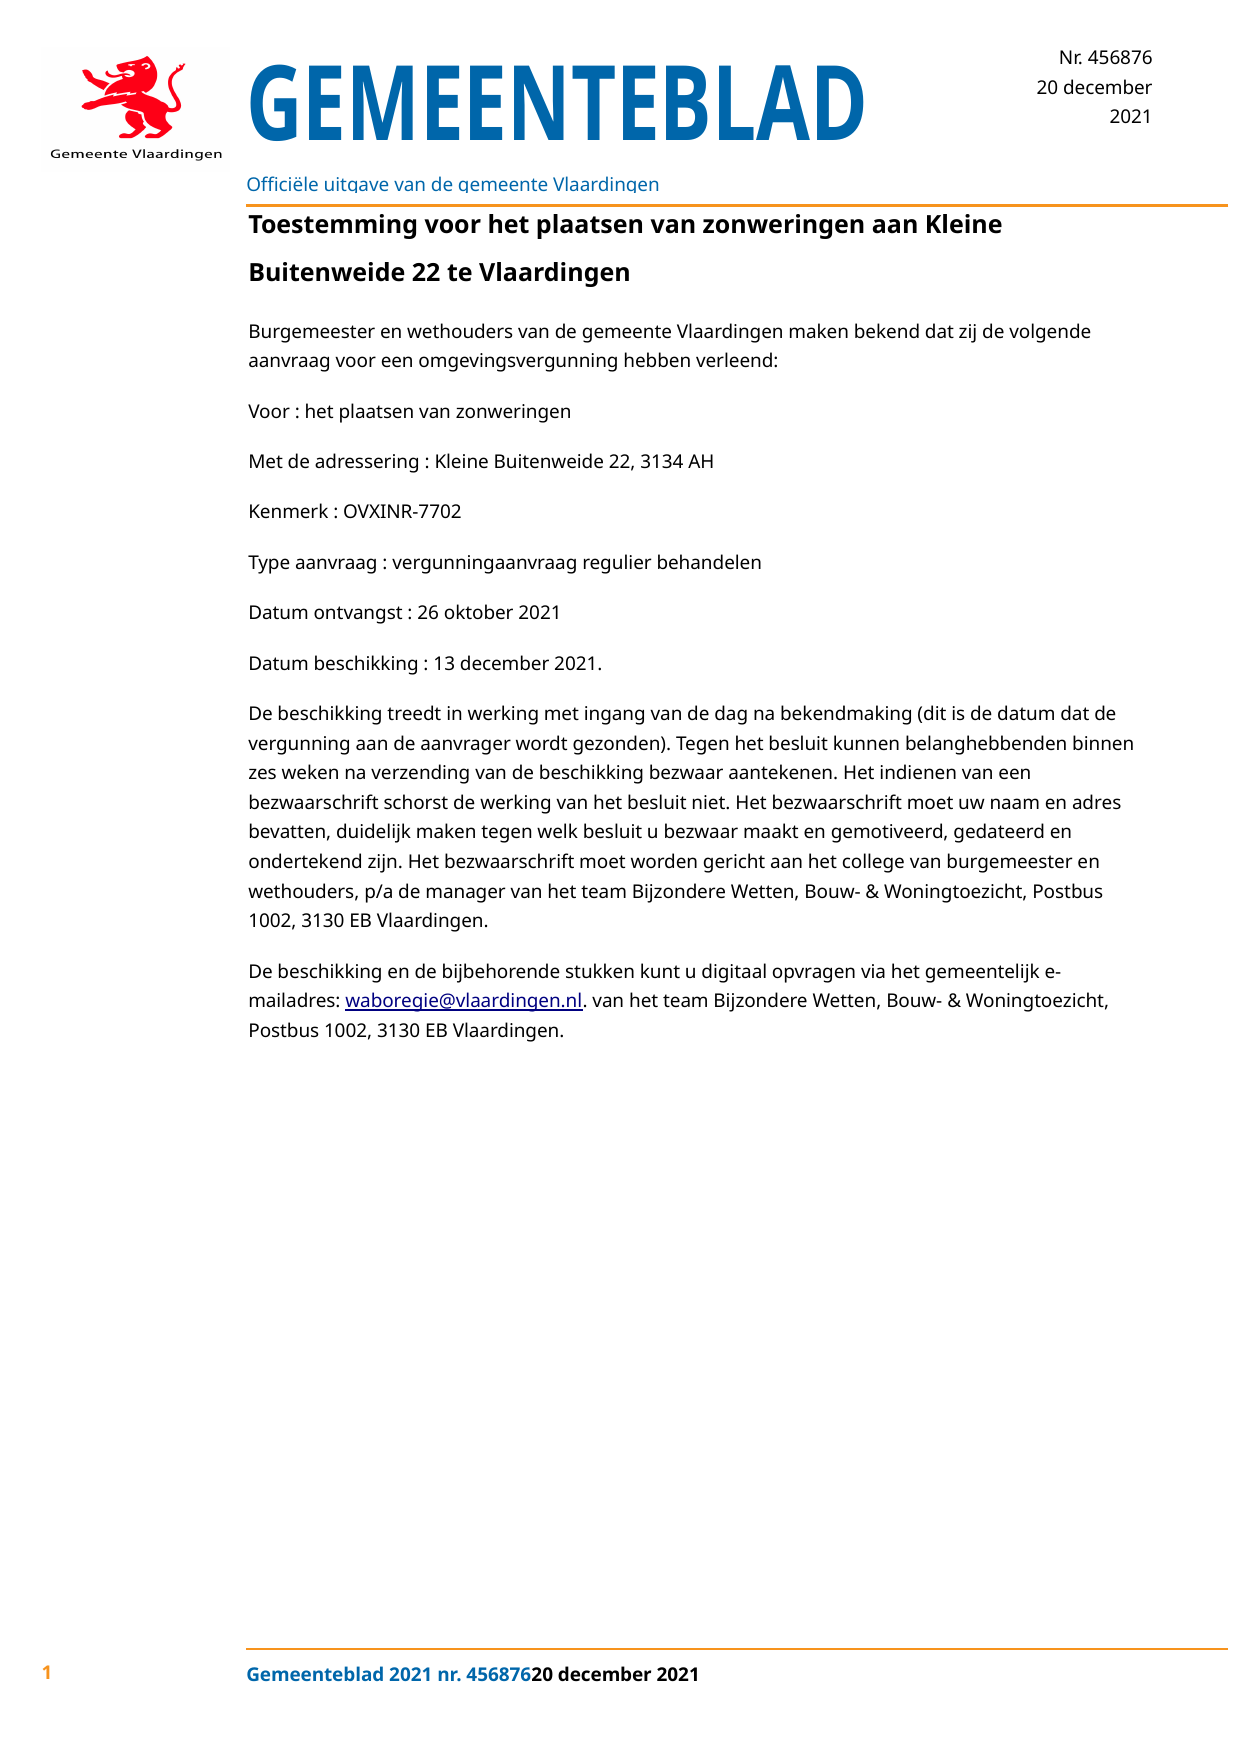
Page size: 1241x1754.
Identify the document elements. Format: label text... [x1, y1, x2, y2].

picture [41, 47, 231, 172]
text Toestemming voor het plaatsen van zonweringen aan Kleine Buitenweide 22 te Vlaardingen [248, 207, 1152, 288]
text De beschikking treedt in werking met ingang van de dag na bekendmaking (dit is de datum dat de vergunning aan de aanvrager wordt gezonden). Tegen het besluit kunnen belanghebbenden binnen zes weken na verzending van de beschikking bezwaar aantekenen. Het indienen van een bezwaarschrift schorst de werking van het besluit niet. Het bezwaarschrift moet uw naam en adres bevatten, duidelijk maken tegen welk besluit u bezwaar maakt en gemotiveerd, gedateerd en ondertekend zijn. Het bezwaarschrift moet worden gericht aan het college van burgemeester en wethouders, p/a de manager van het team Bijzondere Wetten, Bouw- & Woningtoezicht, Postbus 1002, 3130 EB Vlaardingen. [248, 700, 1152, 933]
text Voor : het plaatsen van zonweringen [248, 398, 1152, 424]
text Kenmerk : OVXINR-7702 [248, 499, 1152, 524]
text Burgemeester en wethouders van de gemeente Vlaardingen maken bekend dat zij de volgende aanvraag voor een omgevingsvergunning hebben verleend: [248, 318, 1152, 373]
text Datum beschikking : 13 december 2021. [248, 650, 1152, 676]
text Datum ontvangst : 26 oktober 2021 [248, 599, 1152, 625]
text Type aanvraag : vergunningaanvraag regulier behandelen [248, 549, 1152, 575]
text Met de adressering : Kleine Buitenweide 22, 3134 AH [248, 448, 1152, 474]
text De beschikking en de bijbehorende stukken kunt u digitaal opvragen via het gemeentelijk e-mailadres: waboregie@vlaardingen.nl. van het team Bijzondere Wetten, Bouw- & Woningtoezicht, Postbus 1002, 3130 EB Vlaardingen. [248, 958, 1152, 1043]
